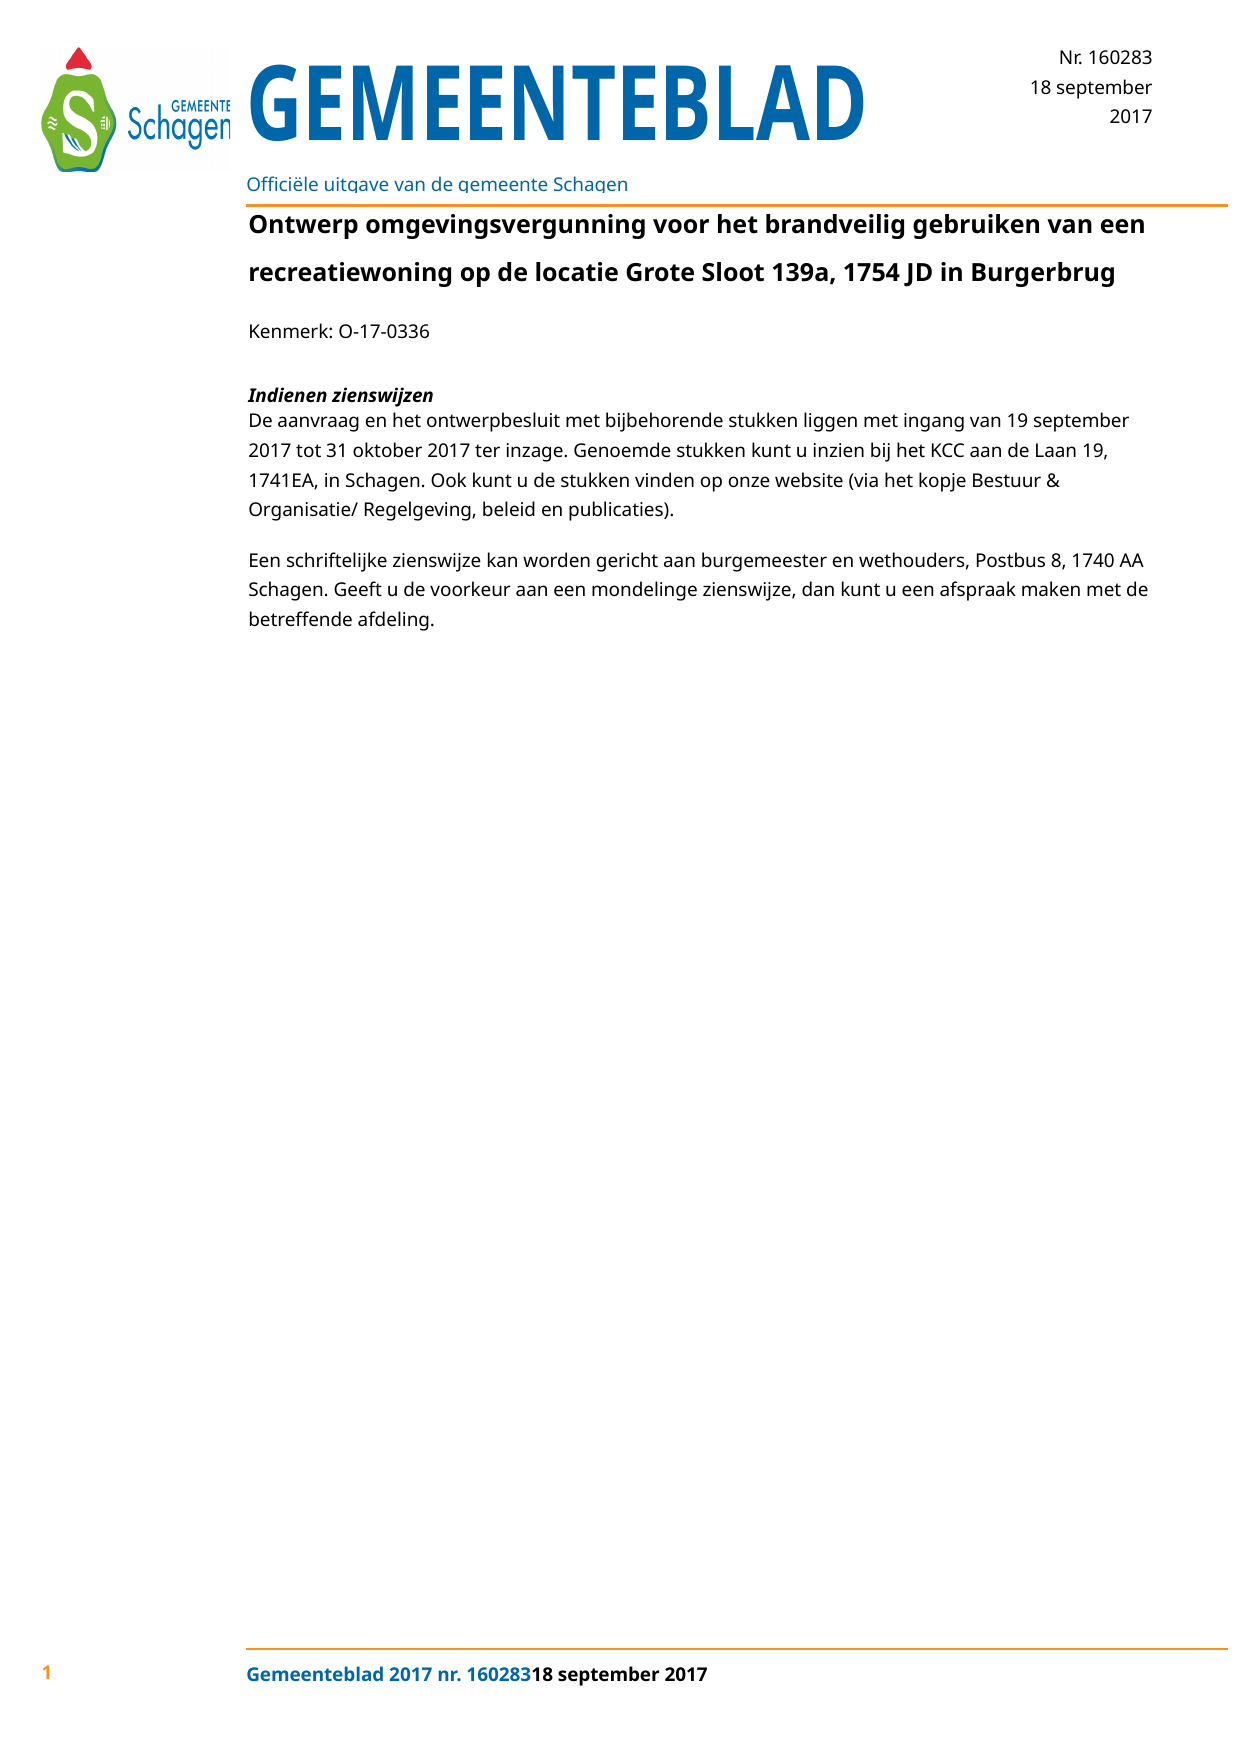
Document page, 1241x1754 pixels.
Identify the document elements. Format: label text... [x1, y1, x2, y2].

text Kenmerk: O-17-0336 [248, 318, 1152, 344]
text Ontwerp omgevingsvergunning voor het brandveilig gebruiken van een recreatiewoning op de locatie Grote Sloot 139a, 1754 JD in Burgerbrug [248, 207, 1152, 288]
picture [41, 47, 231, 172]
text Indienen zienswijzen [248, 382, 1152, 408]
text De aanvraag en het ontwerpbesluit met bijbehorende stukken liggen met ingang van 19 september 2017 tot 31 oktober 2017 ter inzage. Genoemde stukken kunt u inzien bij het KCC aan de Laan 19, 1741EA, in Schagen. Ook kunt u de stukken vinden op onze website (via het kopje Bestuur & Organisatie/ Regelgeving, beleid en publicaties). [248, 408, 1152, 522]
text Een schriftelijke zienswijze kan worden gericht aan burgemeester en wethouders, Postbus 8, 1740 AA Schagen. Geeft u de voorkeur aan een mondelinge zienswijze, dan kunt u een afspraak maken met de betreffende afdeling. [248, 547, 1152, 632]
